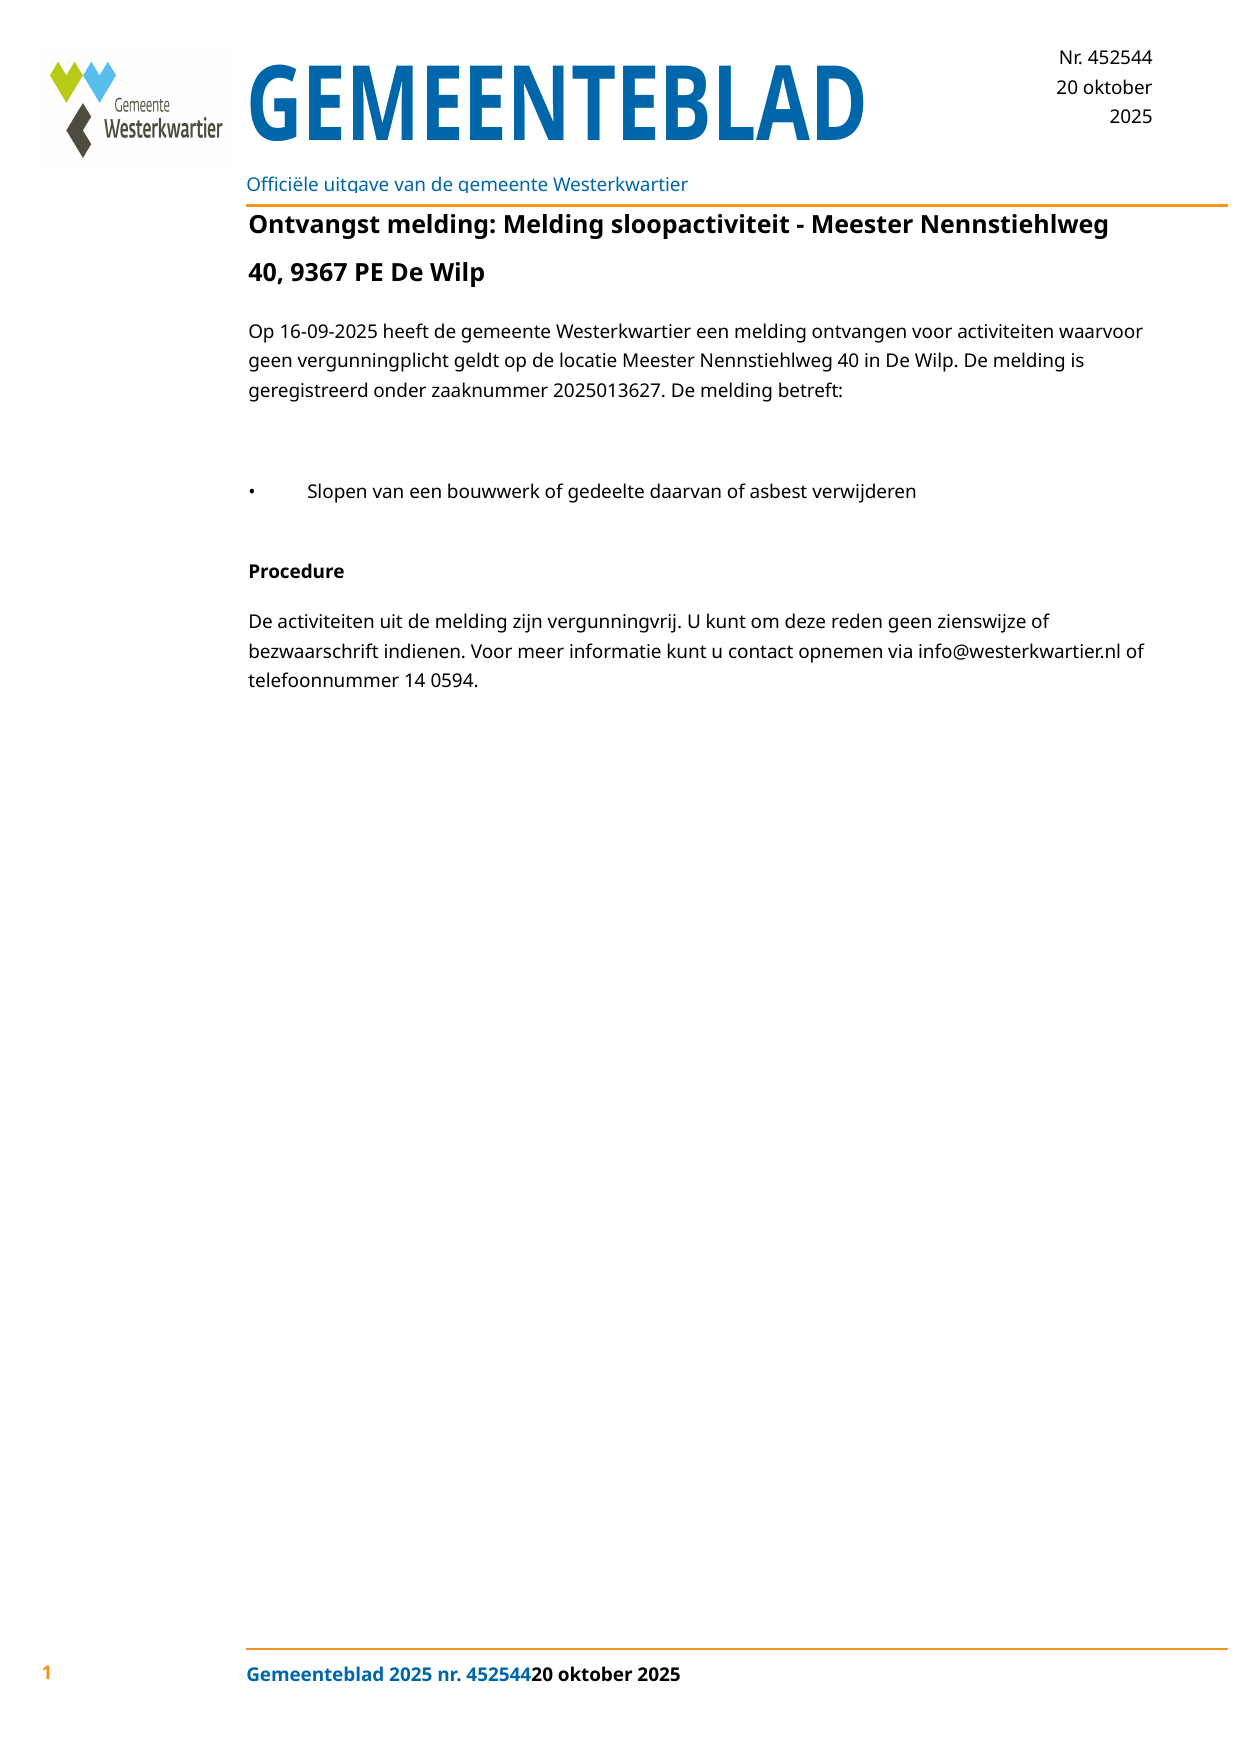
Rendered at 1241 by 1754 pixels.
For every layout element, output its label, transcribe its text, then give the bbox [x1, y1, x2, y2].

text Ontvangst melding: Melding sloopactiviteit - Meester Nennstiehlweg 40, 9367 PE De Wilp [248, 207, 1152, 288]
picture [41, 47, 231, 172]
text De activiteiten uit de melding zijn vergunningvrij. U kunt om deze reden geen zienswijze of bezwaarschrift indienen. Voor meer informatie kunt u contact opnemen via info@westerkwartier.nl of telefoonnummer 14 0594. [248, 608, 1152, 693]
list Slopen van een bouwwerk of gedeelte daarvan of asbest verwijderen [248, 478, 1152, 504]
text Op 16-09-2025 heeft de gemeente Westerkwartier een melding ontvangen voor activiteiten waarvoor geen vergunningplicht geldt op de locatie Meester Nennstiehlweg 40 in De Wilp. De melding is geregistreerd onder zaaknummer 2025013627. De melding betreft: [248, 318, 1152, 403]
text Procedure [248, 558, 1152, 584]
